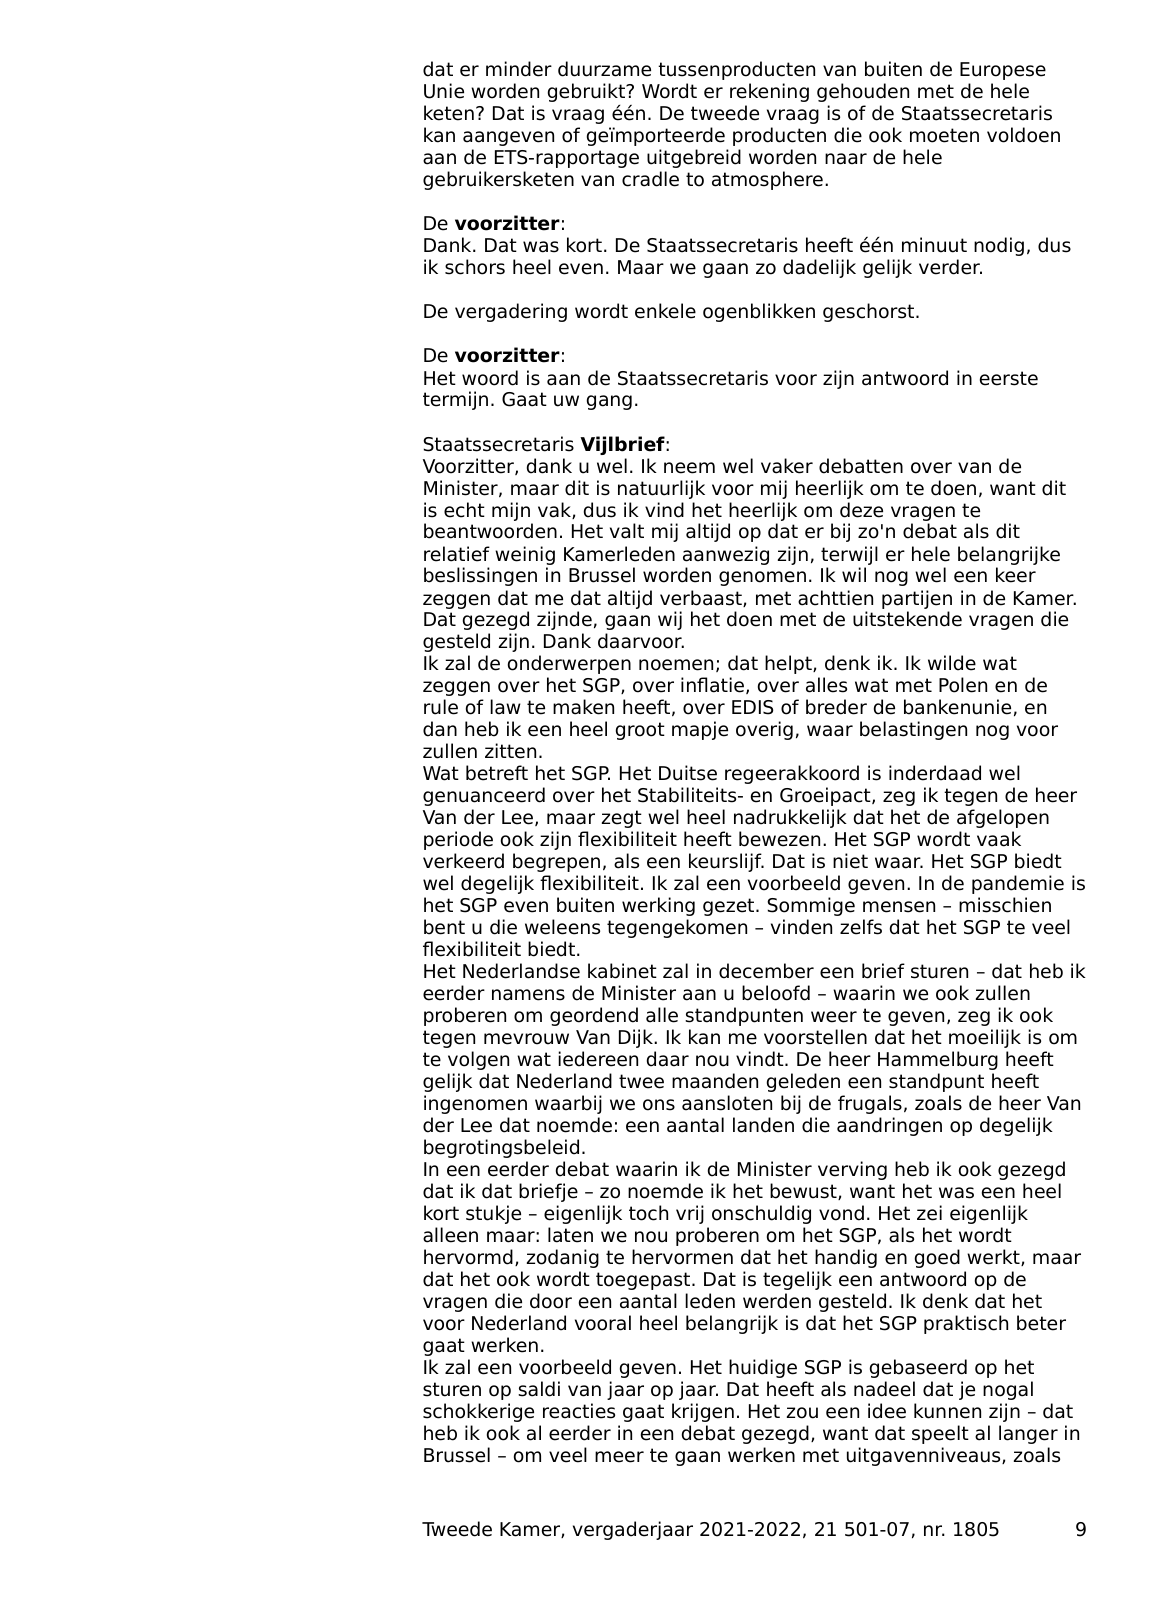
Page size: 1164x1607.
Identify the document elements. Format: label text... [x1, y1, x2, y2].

text Voorzitter, dank u wel. Ik neem wel vaker debatten over van de Minister, maar dit is natuurlijk voor mij heerlijk om te doen, want dit is echt mijn vak, dus ik vind het heerlijk om deze vragen te beantwoorden. Het valt mij altijd op dat er bij zo'n debat als dit relatief weinig Kamerleden aanwezig zijn, terwijl er hele belangrijke beslissingen in Brussel worden genomen. Ik wil nog wel een keer zeggen dat me dat altijd verbaast, met achttien partijen in de Kamer. Dat gezegd zijnde, gaan wij het doen met de uitstekende vragen die gesteld zijn. Dank daarvoor. [422, 456, 1087, 653]
text De voorzitter: [422, 345, 1087, 367]
text Dank. Dat was kort. De Staatssecretaris heeft één minuut nodig, dus ik schors heel even. Maar we gaan zo dadelijk gelijk verder. [422, 235, 1087, 279]
text Het woord is aan de Staatssecretaris voor zijn antwoord in eerste termijn. Gaat uw gang. [422, 367, 1087, 411]
text Ik zal de onderwerpen noemen; dat helpt, denk ik. Ik wilde wat zeggen over het SGP, over inflatie, over alles wat met Polen en de rule of law te maken heeft, over EDIS of breder de bankenunie, en dan heb ik een heel groot mapje overig, waar belastingen nog voor zullen zitten. [422, 653, 1087, 763]
text Wat betreft het SGP. Het Duitse regeerakkoord is inderdaad wel genuanceerd over het Stabiliteits- en Groeipact, zeg ik tegen de heer Van der Lee, maar zegt wel heel nadrukkelijk dat het de afgelopen periode ook zijn flexibiliteit heeft bewezen. Het SGP wordt vaak verkeerd begrepen, als een keurslijf. Dat is niet waar. Het SGP biedt wel degelijk flexibiliteit. Ik zal een voorbeeld geven. In de pandemie is het SGP even buiten werking gezet. Sommige mensen – misschien bent u die weleens tegengekomen – vinden zelfs dat het SGP te veel flexibiliteit biedt. [422, 763, 1087, 961]
text In een eerder debat waarin ik de Minister verving heb ik ook gezegd dat ik dat briefje – zo noemde ik het bewust, want het was een heel kort stukje – eigenlijk toch vrij onschuldig vond. Het zei eigenlijk alleen maar: laten we nou proberen om het SGP, als het wordt hervormd, zodanig te hervormen dat het handig en goed werkt, maar dat het ook wordt toegepast. Dat is tegelijk een antwoord op de vragen die door een aantal leden werden gesteld. Ik denk dat het voor Nederland vooral heel belangrijk is dat het SGP praktisch beter gaat werken. [422, 1159, 1087, 1357]
text Het Nederlandse kabinet zal in december een brief sturen – dat heb ik eerder namens de Minister aan u beloofd – waarin we ook zullen proberen om geordend alle standpunten weer te geven, zeg ik ook tegen mevrouw Van Dijk. Ik kan me voorstellen dat het moeilijk is om te volgen wat iedereen daar nou vindt. De heer Hammelburg heeft gelijk dat Nederland twee maanden geleden een standpunt heeft ingenomen waarbij we ons aansloten bij de frugals, zoals de heer Van der Lee dat noemde: een aantal landen die aandringen op degelijk begrotingsbeleid. [422, 961, 1087, 1159]
text De voorzitter: [422, 213, 1087, 235]
text De vergadering wordt enkele ogenblikken geschorst. [422, 301, 1087, 323]
text Ik zal een voorbeeld geven. Het huidige SGP is gebaseerd op het sturen op saldi van jaar op jaar. Dat heeft als nadeel dat je nogal schokkerige reacties gaat krijgen. Het zou een idee kunnen zijn – dat heb ik ook al eerder in een debat gezegd, want dat speelt al langer in Brussel – om veel meer te gaan werken met uitgavenniveaus, zoals [422, 1357, 1087, 1467]
text dat er minder duurzame tussenproducten van buiten de Europese Unie worden gebruikt? Wordt er rekening gehouden met de hele keten? Dat is vraag één. De tweede vraag is of de Staatssecretaris kan aangeven of geïmporteerde producten die ook moeten voldoen aan de ETS-rapportage uitgebreid worden naar de hele gebruikersketen van cradle to atmosphere. [422, 59, 1087, 191]
text Staatssecretaris Vijlbrief: [422, 433, 1087, 456]
